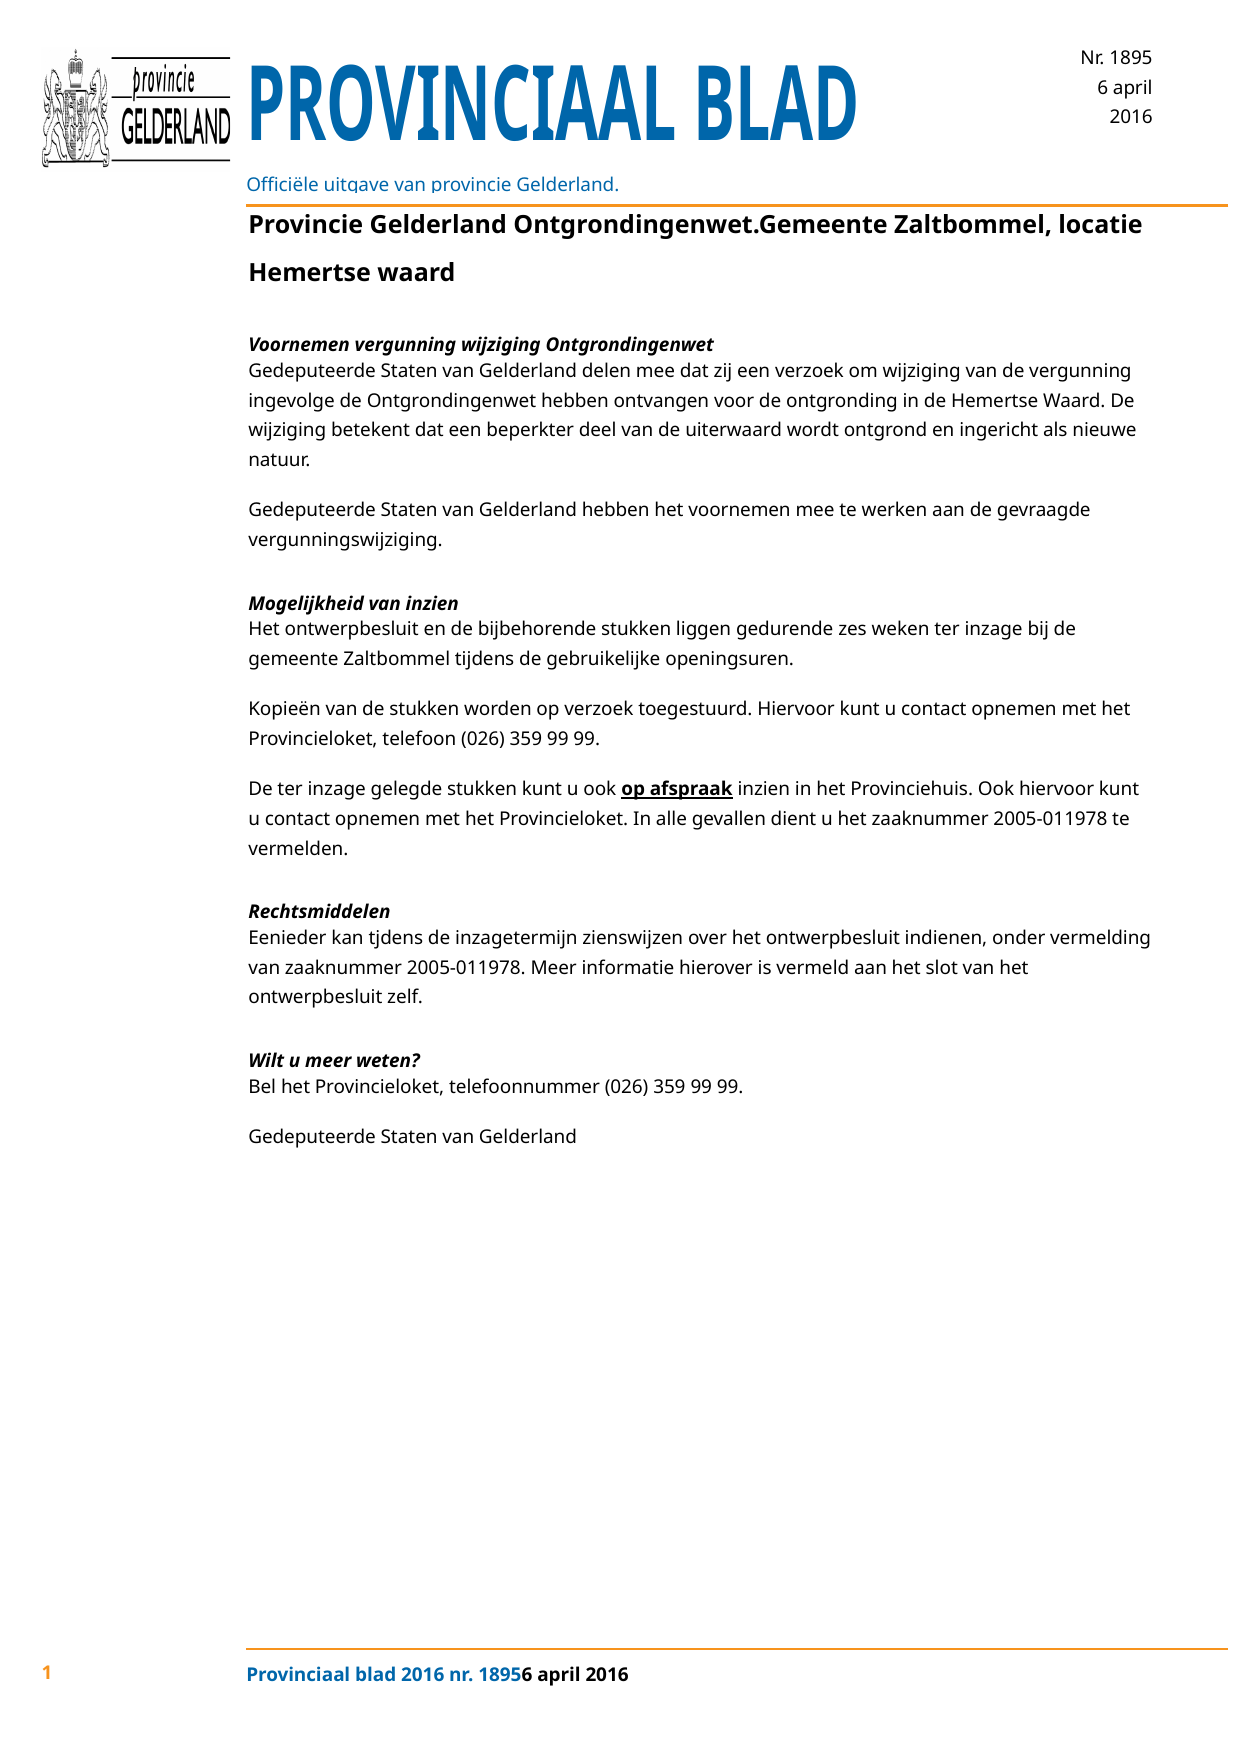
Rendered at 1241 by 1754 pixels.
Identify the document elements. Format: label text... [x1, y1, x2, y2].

text Eenieder kan tjdens de inzagetermijn zienswijzen over het ontwerpbesluit indienen, onder vermelding van zaaknummer 2005-011978. Meer informatie hierover is vermeld aan het slot van het ontwerpbesluit zelf. [248, 924, 1152, 1009]
text Provincie Gelderland Ontgrondingenwet.Gemeente Zaltbommel, locatie Hemertse waard [248, 207, 1152, 288]
text Gedeputeerde Staten van Gelderland delen mee dat zij een verzoek om wijziging van de vergunning ingevolge de Ontgrondingenwet hebben ontvangen voor de ontgronding in de Hemertse Waard. De wijziging betekent dat een beperkter deel van de uiterwaard wordt ontgrond en ingericht als nieuwe natuur. [248, 357, 1152, 472]
text De ter inzage gelegde stukken kunt u ook op afspraak inzien in het Provinciehuis. Ook hiervoor kunt u contact opnemen met het Provincieloket. In alle gevallen dient u het zaaknummer 2005-011978 te vermelden. [248, 776, 1152, 861]
text Gedeputeerde Staten van Gelderland [248, 1124, 1152, 1149]
text Mogelijkheid van inzien [248, 590, 1152, 616]
text Het ontwerpbesluit en de bijbehorende stukken liggen gedurende zes weken ter inzage bij de gemeente Zaltbommel tijdens de gebruikelijke openingsuren. [248, 616, 1152, 671]
text Voornemen vergunning wijziging Ontgrondingenwet [248, 331, 1152, 357]
text Bel het Provincieloket, telefoonnummer (026) 359 99 99. [248, 1073, 1152, 1099]
text Wilt u meer weten? [248, 1048, 1152, 1073]
text Kopieën van de stukken worden op verzoek toegestuurd. Hiervoor kunt u contact opnemen met het Provincieloket, telefoon (026) 359 99 99. [248, 696, 1152, 751]
picture [41, 47, 231, 172]
text Rechtsmiddelen [248, 899, 1152, 924]
text Gedeputeerde Staten van Gelderland hebben het voornemen mee te werken aan de gevraagde vergunningswijziging. [248, 496, 1152, 552]
